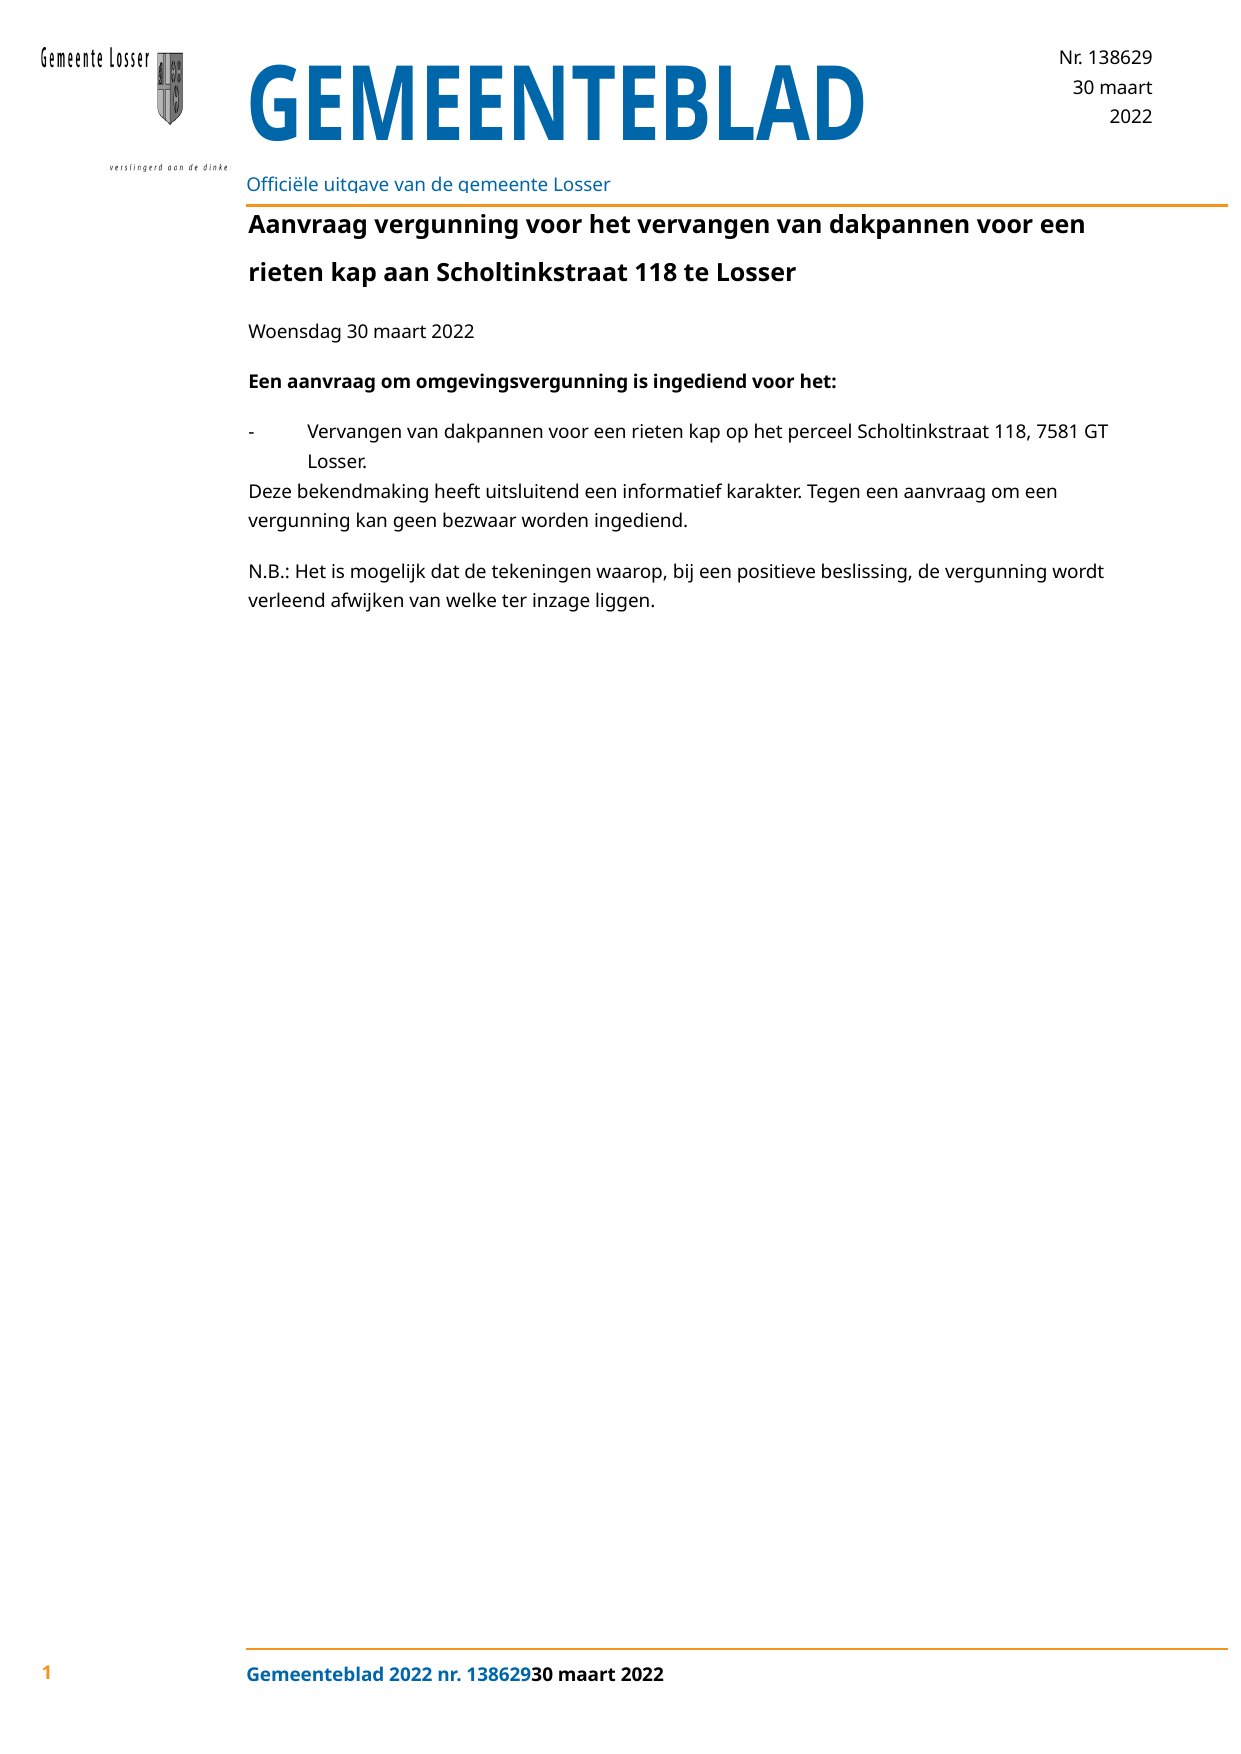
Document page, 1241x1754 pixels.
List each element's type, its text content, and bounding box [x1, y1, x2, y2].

picture [41, 47, 231, 172]
text Aanvraag vergunning voor het vervangen van dakpannen voor een rieten kap aan Scholtinkstraat 118 te Losser [248, 207, 1152, 288]
text N.B.: Het is mogelijk dat de tekeningen waarop, bij een positieve beslissing, de vergunning wordt verleend afwijken van welke ter inzage liggen. [248, 558, 1152, 613]
text Deze bekendmaking heeft uitsluitend een informatief karakter. Tegen een aanvraag om een vergunning kan geen bezwaar worden ingediend. [248, 478, 1152, 533]
text Woensdag 30 maart 2022 [248, 318, 1152, 344]
list Vervangen van dakpannen voor een rieten kap op het perceel Scholtinkstraat 118, 7581 GT Losser. [248, 419, 1152, 474]
text Een aanvraag om omgevingsvergunning is ingediend voor het: [248, 368, 1152, 394]
